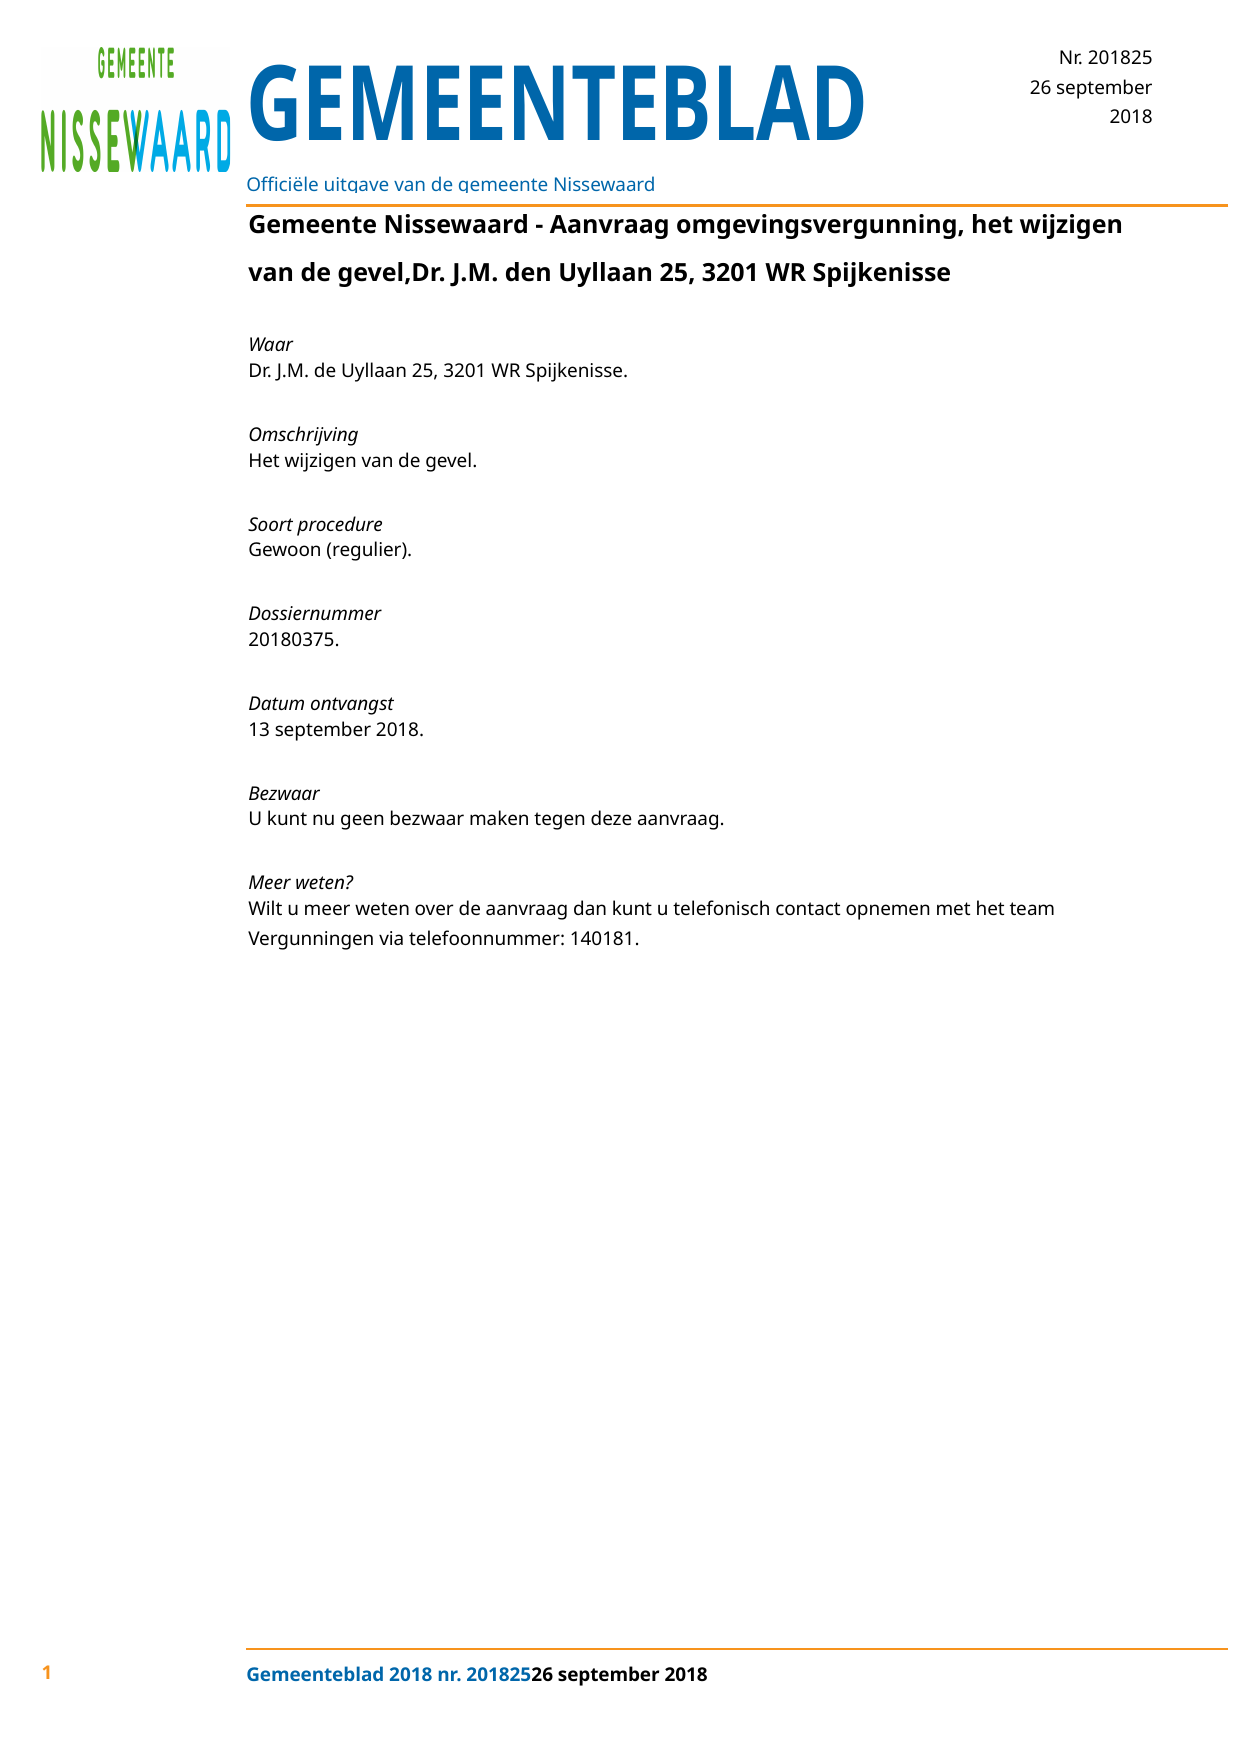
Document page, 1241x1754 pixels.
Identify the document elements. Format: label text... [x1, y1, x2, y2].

text Waar [248, 331, 1152, 357]
text Omschrijving [248, 421, 1152, 447]
text 20180375. [248, 626, 1152, 652]
text U kunt nu geen bezwaar maken tegen deze aanvraag. [248, 806, 1152, 831]
text Gewoon (regulier). [248, 537, 1152, 562]
picture [201, 122, 206, 138]
text Dr. J.M. de Uyllaan 25, 3201 WR Spijkenisse. [248, 357, 1152, 383]
text Wilt u meer weten over de aanvraag dan kunt u telefonisch contact opnemen met het team Vergunningen via telefoonnummer: 140181. [248, 895, 1152, 951]
picture [154, 157, 165, 172]
text Soort procedure [248, 511, 1152, 537]
text Meer weten? [248, 869, 1152, 895]
picture [41, 47, 231, 172]
text Datum ontvangst [248, 690, 1152, 716]
picture [176, 157, 187, 172]
text Bezwaar [248, 780, 1152, 806]
text 13 september 2018. [248, 716, 1152, 742]
text Gemeente Nissewaard - Aanvraag omgevingsvergunning, het wijzigen van de gevel,Dr. J.M. den Uyllaan 25, 3201 WR Spijkenisse [248, 207, 1152, 288]
text Het wijzigen van de gevel. [248, 447, 1152, 473]
picture [200, 151, 206, 172]
text Dossiernummer [248, 601, 1152, 626]
picture [222, 122, 227, 160]
